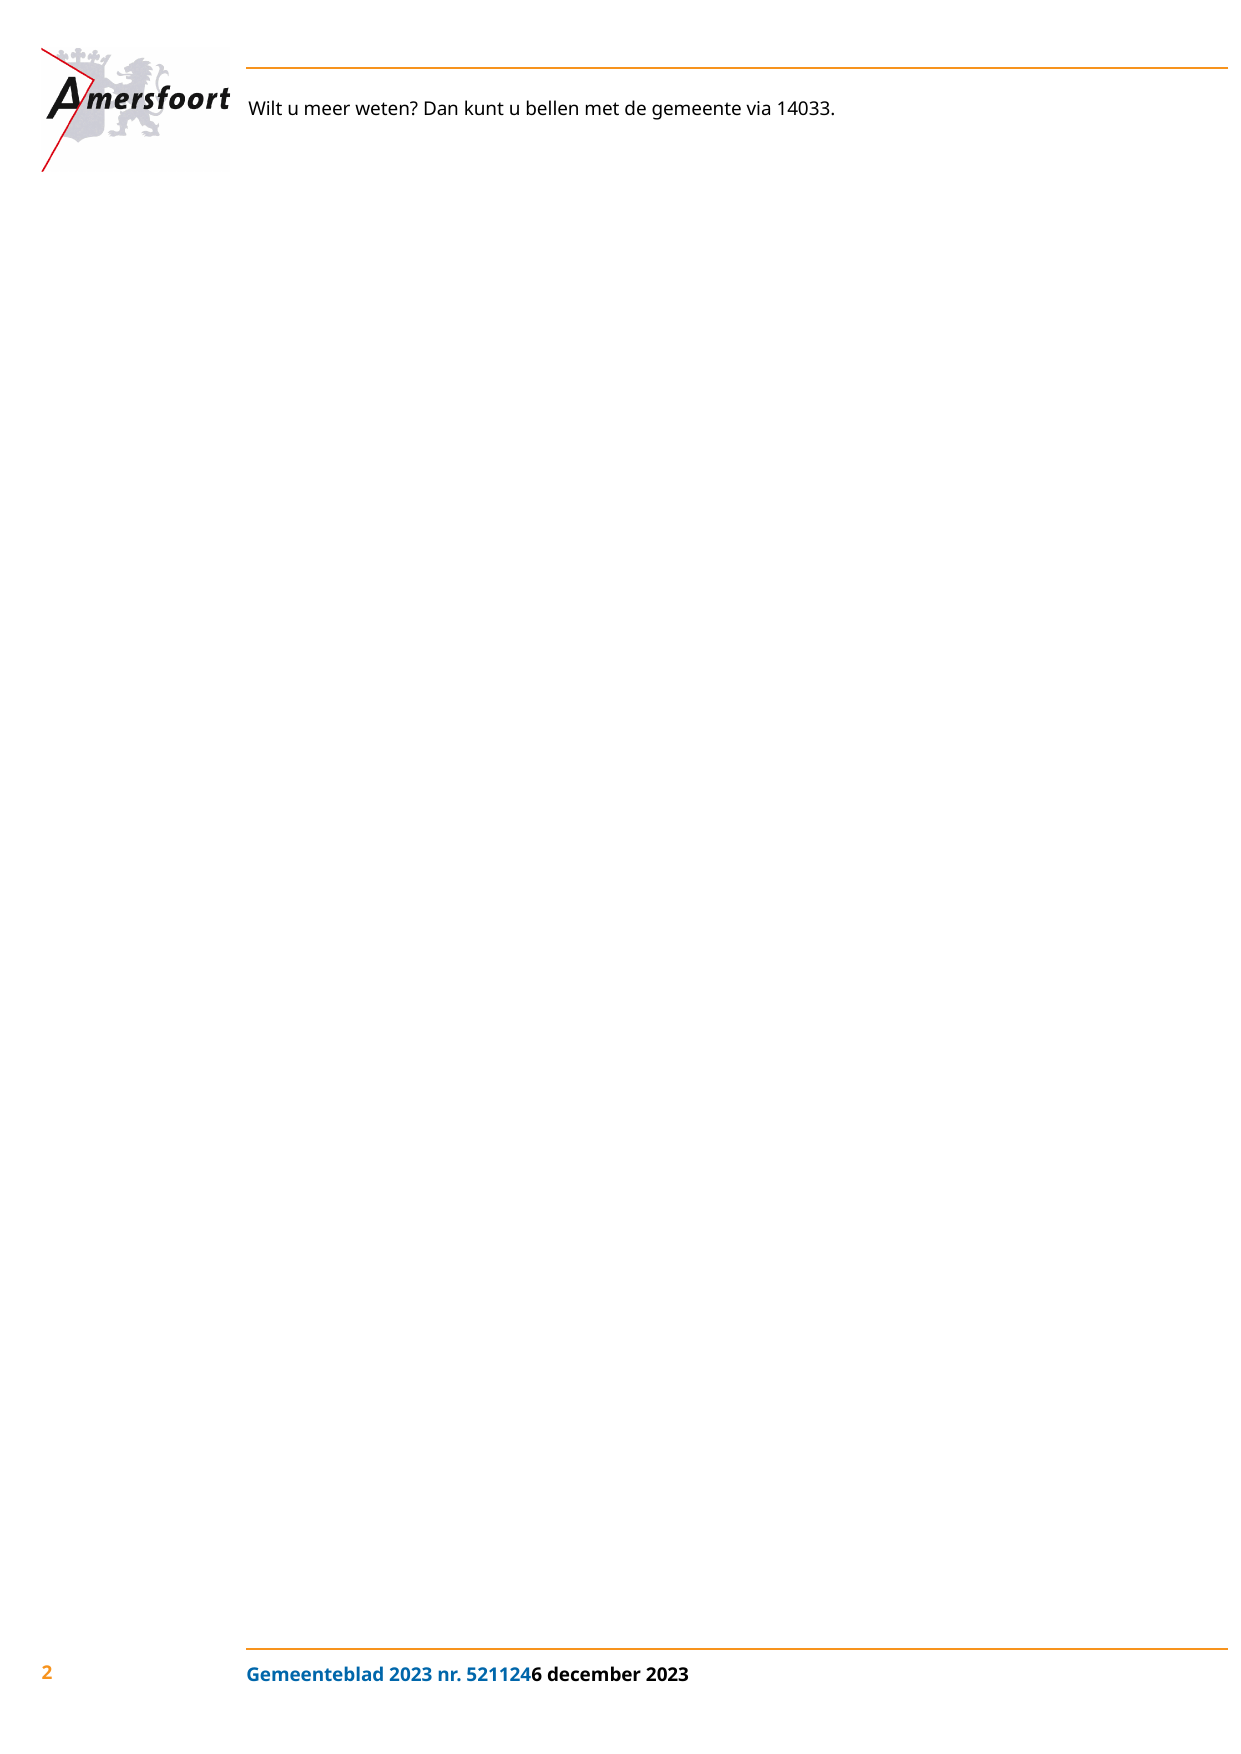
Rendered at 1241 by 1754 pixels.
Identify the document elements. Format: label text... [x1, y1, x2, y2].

picture [41, 47, 231, 172]
text Wilt u meer weten? Dan kunt u bellen met de gemeente via 14033. [248, 95, 1152, 121]
